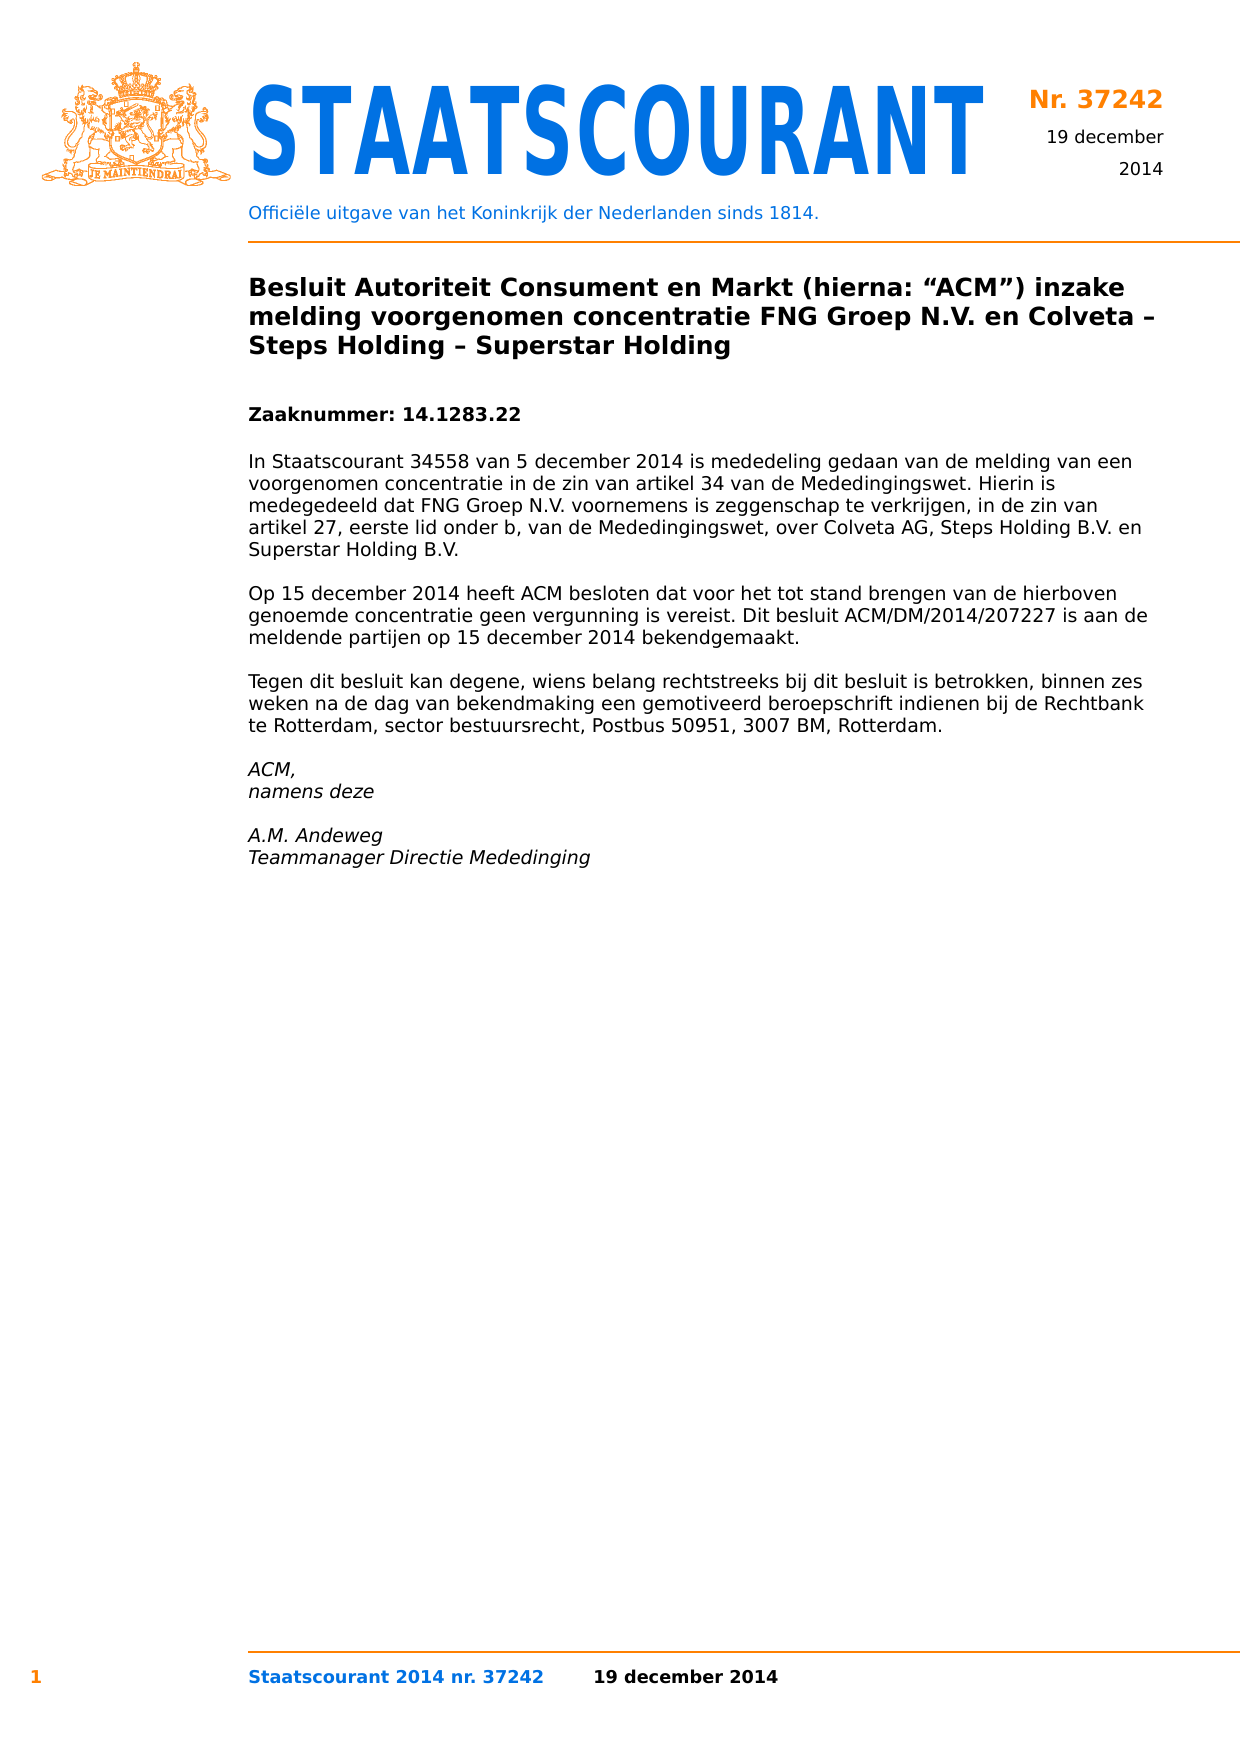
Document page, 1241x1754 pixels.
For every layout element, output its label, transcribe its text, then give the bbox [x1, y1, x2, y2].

picture [41, 62, 231, 186]
table_cell Officiële uitgave van het Koninkrijk der Nederlanden sinds 1814. [248, 203, 1240, 241]
table_cell 19 december [998, 121, 1240, 153]
table_header [25, 62, 248, 241]
text ACM, namens deze A.M. Andeweg Teammanager Directie Mededinging [248, 759, 1163, 868]
table_cell 2014 [998, 153, 1240, 203]
table_header STAATSCOURANT [248, 62, 998, 203]
subtitle Besluit Autoriteit Consument en Markt (hierna: “ACM”) inzake melding voorgenomen concentratie FNG Groep N.V. en Colveta – Steps Holding – Superstar Holding [248, 273, 1163, 361]
text In Staatscourant 34558 van 5 december 2014 is mededeling gedaan van de melding van een voorgenomen concentratie in de zin van artikel 34 van de Mededingingswet. Hierin is medegedeeld dat FNG Groep N.V. voornemens is zeggenschap te verkrijgen, in de zin van artikel 27, eerste lid onder b, van de Mededingingswet, over Colveta AG, Steps Holding B.V. en Superstar Holding B.V. [248, 451, 1163, 561]
subtitle Zaaknummer: 14.1283.22 [248, 404, 1163, 426]
table_header Nr. 37242 [998, 62, 1240, 121]
text Tegen dit besluit kan degene, wiens belang rechtstreeks bij dit besluit is betrokken, binnen zes weken na de dag van bekendmaking een gemotiveerd beroepschrift indienen bij de Rechtbank te Rotterdam, sector bestuursrecht, Postbus 50951, 3007 BM, Rotterdam. [248, 671, 1163, 737]
text Op 15 december 2014 heeft ACM besloten dat voor het tot stand brengen van de hierboven genoemde concentratie geen vergunning is vereist. Dit besluit ACM/DM/2014/207227 is aan de meldende partijen op 15 december 2014 bekendgemaakt. [248, 583, 1163, 649]
